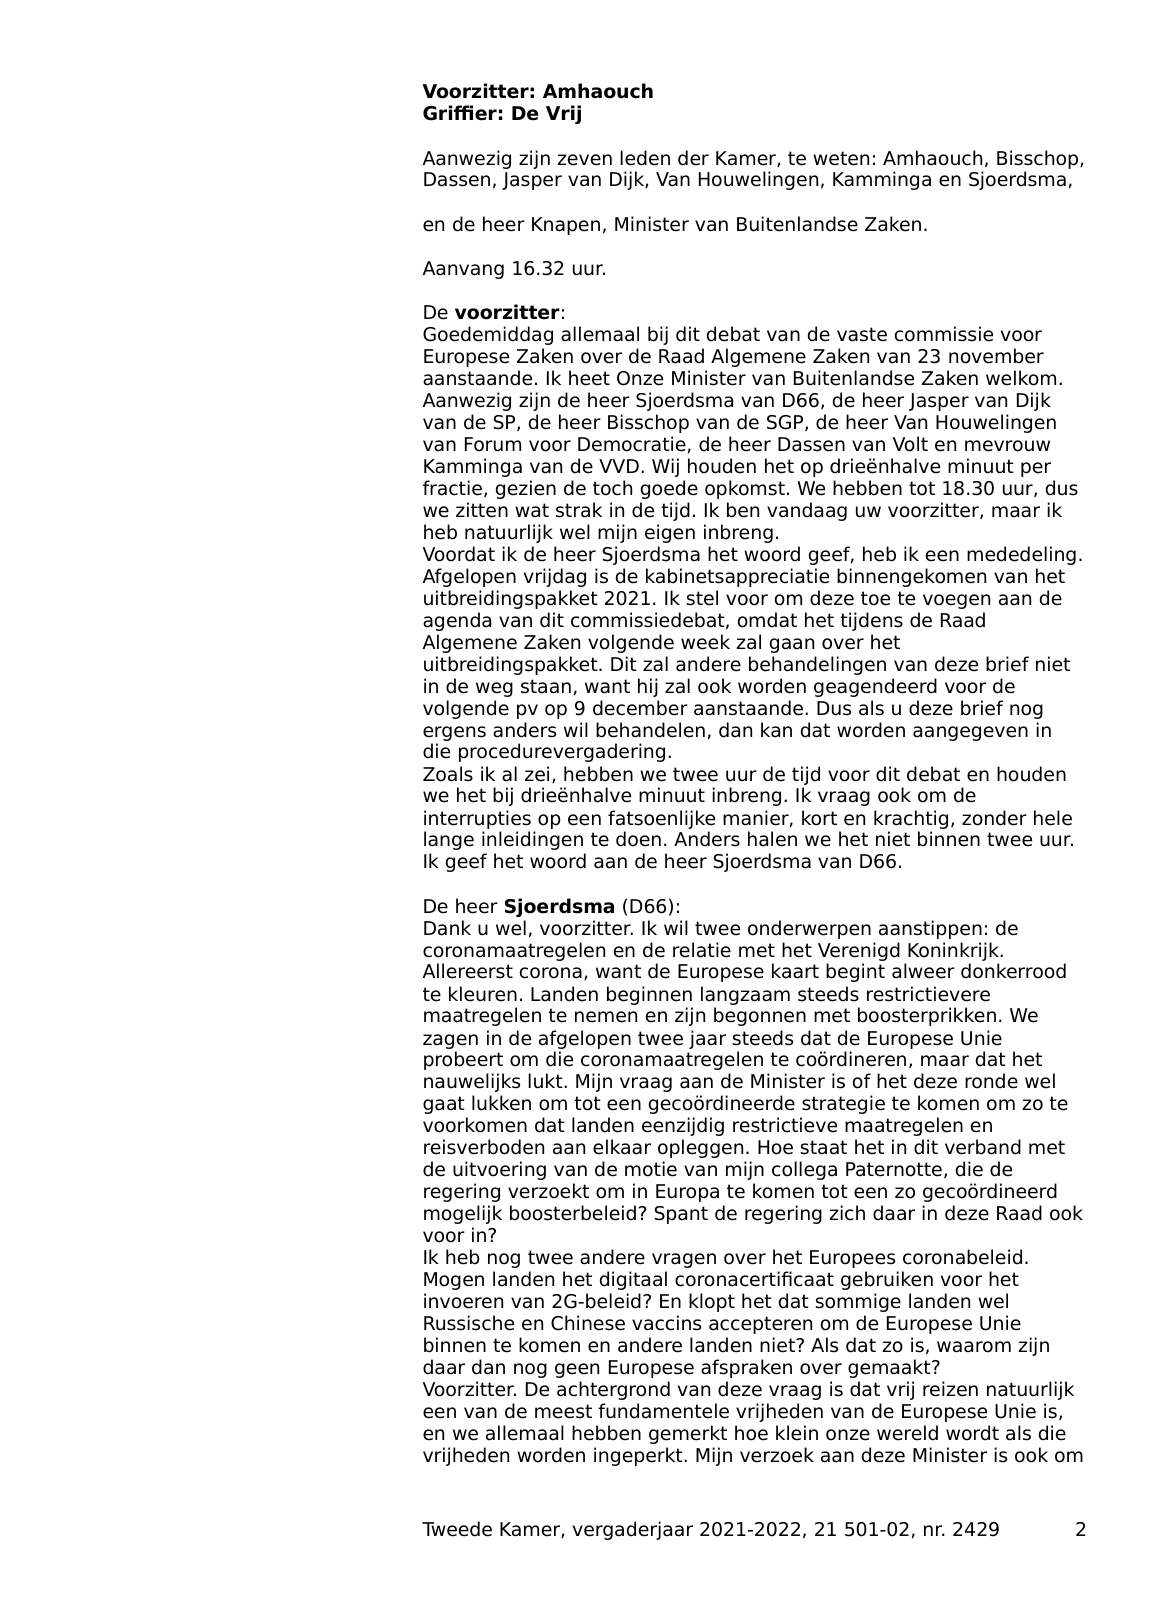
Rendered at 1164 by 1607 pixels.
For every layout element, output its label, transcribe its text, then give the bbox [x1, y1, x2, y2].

text Ik heb nog twee andere vragen over het Europees coronabeleid. Mogen landen het digitaal coronacertificaat gebruiken voor het invoeren van 2G-beleid? En klopt het dat sommige landen wel Russische en Chinese vaccins accepteren om de Europese Unie binnen te komen en andere landen niet? Als dat zo is, waarom zijn daar dan nog geen Europese afspraken over gemaakt? [422, 1247, 1087, 1379]
text Voorzitter. De achtergrond van deze vraag is dat vrij reizen natuurlijk een van de meest fundamentele vrijheden van de Europese Unie is, en we allemaal hebben gemerkt hoe klein onze wereld wordt als die vrijheden worden ingeperkt. Mijn verzoek aan deze Minister is ook om [422, 1379, 1087, 1467]
text Griffier: De Vrij [422, 103, 1087, 125]
text en de heer Knapen, Minister van Buitenlandse Zaken. [422, 213, 1087, 236]
text De voorzitter: [422, 302, 1087, 324]
text Aanvang 16.32 uur. [422, 258, 1087, 280]
text Ik geef het woord aan de heer Sjoerdsma van D66. [422, 851, 1087, 873]
text Goedemiddag allemaal bij dit debat van de vaste commissie voor Europese Zaken over de Raad Algemene Zaken van 23 november aanstaande. Ik heet Onze Minister van Buitenlandse Zaken welkom. Aanwezig zijn de heer Sjoerdsma van D66, de heer Jasper van Dijk van de SP, de heer Bisschop van de SGP, de heer Van Houwelingen van Forum voor Democratie, de heer Dassen van Volt en mevrouw Kamminga van de VVD. Wij houden het op drieënhalve minuut per fractie, gezien de toch goede opkomst. We hebben tot 18.30 uur, dus we zitten wat strak in de tijd. Ik ben vandaag uw voorzitter, maar ik heb natuurlijk wel mijn eigen inbreng. [422, 324, 1087, 544]
text Voorzitter: Amhaouch [422, 81, 1087, 103]
text Voordat ik de heer Sjoerdsma het woord geef, heb ik een mededeling. Afgelopen vrijdag is de kabinetsappreciatie binnengekomen van het uitbreidingspakket 2021. Ik stel voor om deze toe te voegen aan de agenda van dit commissiedebat, omdat het tijdens de Raad Algemene Zaken volgende week zal gaan over het uitbreidingspakket. Dit zal andere behandelingen van deze brief niet in de weg staan, want hij zal ook worden geagendeerd voor de volgende pv op 9 december aanstaande. Dus als u deze brief nog ergens anders wil behandelen, dan kan dat worden aangegeven in die procedurevergadering. [422, 544, 1087, 763]
text Aanwezig zijn zeven leden der Kamer, te weten: Amhaouch, Bisschop, Dassen, Jasper van Dijk, Van Houwelingen, Kamminga en Sjoerdsma, [422, 147, 1087, 191]
text De heer Sjoerdsma (D66): [422, 896, 1087, 917]
text Dank u wel, voorzitter. Ik wil twee onderwerpen aanstippen: de coronamaatregelen en de relatie met het Verenigd Koninkrijk. Allereerst corona, want de Europese kaart begint alweer donkerrood te kleuren. Landen beginnen langzaam steeds restrictievere maatregelen te nemen en zijn begonnen met boosterprikken. We zagen in de afgelopen twee jaar steeds dat de Europese Unie probeert om die coronamaatregelen te coördineren, maar dat het nauwelijks lukt. Mijn vraag aan de Minister is of het deze ronde wel gaat lukken om tot een gecoördineerde strategie te komen om zo te voorkomen dat landen eenzijdig restrictieve maatregelen en reisverboden aan elkaar opleggen. Hoe staat het in dit verband met de uitvoering van de motie van mijn collega Paternotte, die de regering verzoekt om in Europa te komen tot een zo gecoördineerd mogelijk boosterbeleid? Spant de regering zich daar in deze Raad ook voor in? [422, 917, 1087, 1247]
text Zoals ik al zei, hebben we twee uur de tijd voor dit debat en houden we het bij drieënhalve minuut inbreng. Ik vraag ook om de interrupties op een fatsoenlijke manier, kort en krachtig, zonder hele lange inleidingen te doen. Anders halen we het niet binnen twee uur. [422, 763, 1087, 851]
